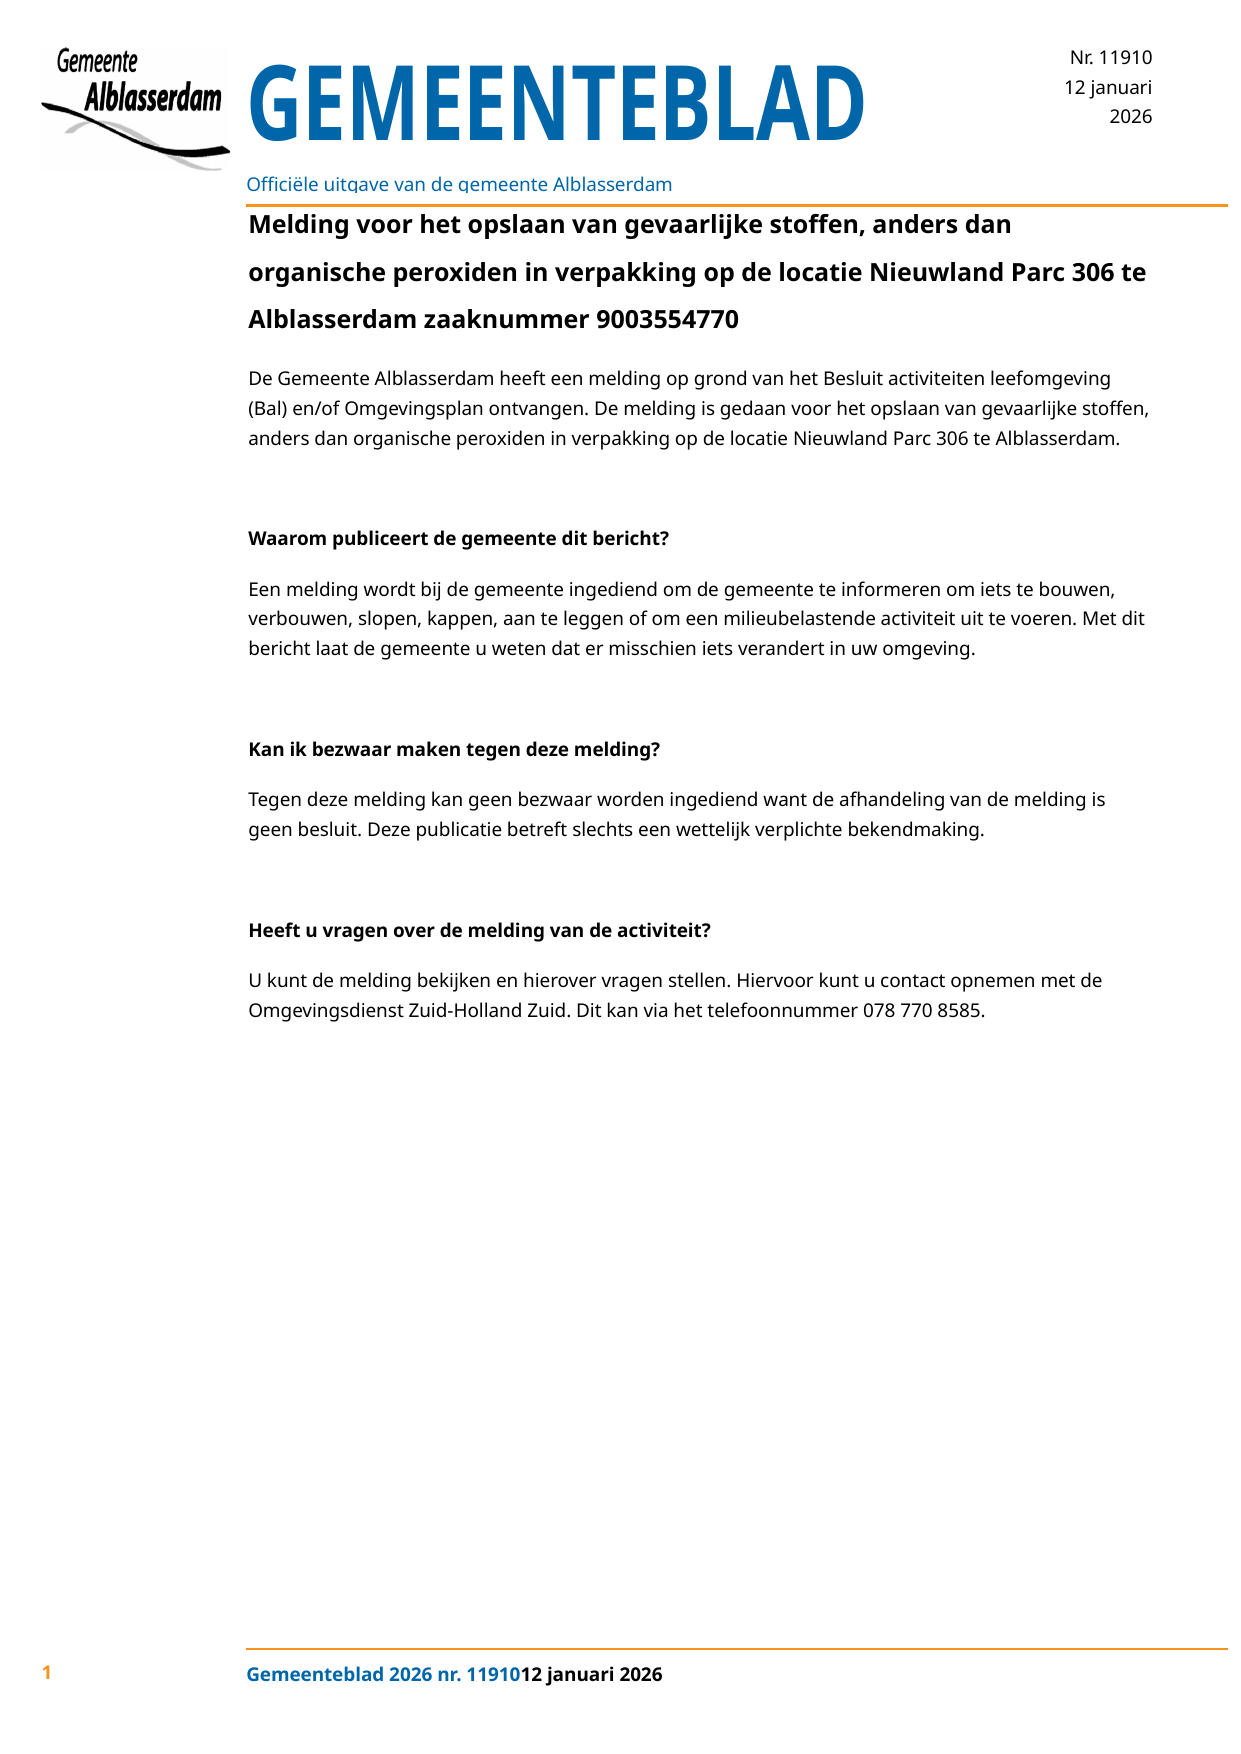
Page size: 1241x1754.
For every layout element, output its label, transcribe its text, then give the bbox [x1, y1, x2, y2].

text Waarom publiceert de gemeente dit bericht? [248, 526, 1152, 551]
text Een melding wordt bij de gemeente ingediend om de gemeente te informeren om iets te bouwen, verbouwen, slopen, kappen, aan te leggen of om een milieubelastende activiteit uit te voeren. Met dit bericht laat de gemeente u weten dat er misschien iets verandert in uw omgeving. [248, 576, 1152, 661]
text Kan ik bezwaar maken tegen deze melding? [248, 736, 1152, 762]
text Melding voor het opslaan van gevaarlijke stoffen, anders dan organische peroxiden in verpakking op de locatie Nieuwland Parc 306 te Alblasserdam zaaknummer 9003554770 [248, 207, 1152, 336]
text U kunt de melding bekijken en hierover vragen stellen. Hiervoor kunt u contact opnemen met de Omgevingsdienst Zuid-Holland Zuid. Dit kan via het telefoonnummer 078 770 8585. [248, 967, 1152, 1022]
text Heeft u vragen over de melding van de activiteit? [248, 917, 1152, 942]
picture [41, 47, 231, 172]
text Tegen deze melding kan geen bezwaar worden ingediend want de afhandeling van de melding is geen besluit. Deze publicatie betreft slechts een wettelijk verplichte bekendmaking. [248, 786, 1152, 842]
text De Gemeente Alblasserdam heeft een melding op grond van het Besluit activiteiten leefomgeving (Bal) en/of Omgevingsplan ontvangen. De melding is gedaan voor het opslaan van gevaarlijke stoffen, anders dan organische peroxiden in verpakking op de locatie Nieuwland Parc 306 te Alblasserdam. [248, 366, 1152, 450]
